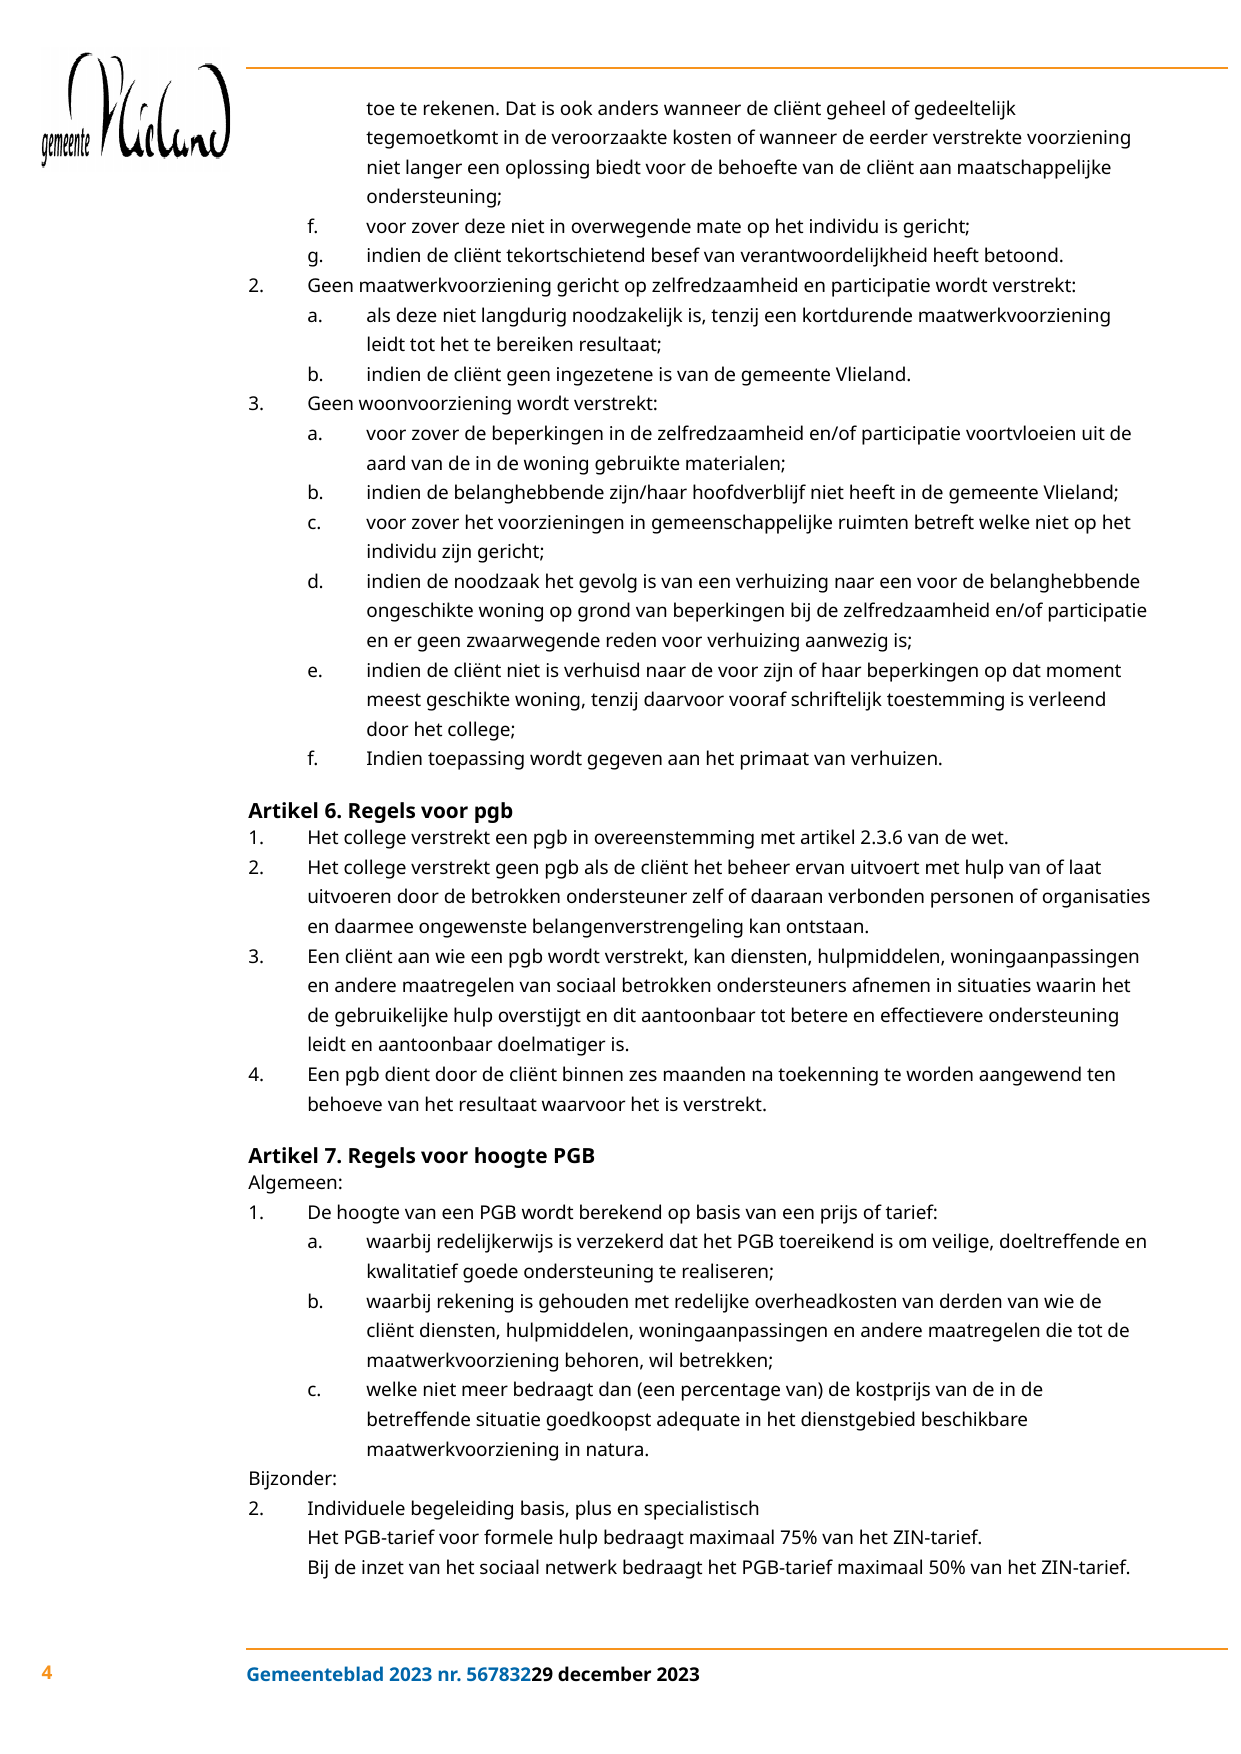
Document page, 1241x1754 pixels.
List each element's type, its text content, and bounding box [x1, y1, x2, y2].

list Individuele begeleiding basis, plus en specialistisch [248, 1495, 1152, 1521]
list Het college verstrekt geen pgb als de cliënt het beheer ervan uitvoert met hulp van of laat uitvoeren door de betrokken ondersteuner zelf of daaraan verbonden personen of organisaties en daarmee ongewenste belangenverstrengeling kan ontstaan. [248, 854, 1152, 939]
list voor zover deze niet in overwegende mate op het individu is gericht; [307, 213, 1152, 239]
list toe te rekenen. Dat is ook anders wanneer de cliënt geheel of gedeeltelijk tegemoetkomt in de veroorzaakte kosten of wanneer de eerder verstrekte voorziening niet langer een oplossing biedt voor de behoefte van de cliënt aan maatschappelijke ondersteuning; [307, 95, 1152, 209]
list Indien toepassing wordt gegeven aan het primaat van verhuizen. [307, 746, 1152, 771]
list Geen maatwerkvoorziening gericht op zelfredzaamheid en participatie wordt verstrekt: [248, 272, 1152, 298]
list voor zover het voorzieningen in gemeenschappelijke ruimten betreft welke niet op het individu zijn gericht; [307, 509, 1152, 564]
list indien de belanghebbende zijn/haar hoofdverblijf niet heeft in de gemeente Vlieland; [307, 479, 1152, 505]
list welke niet meer bedraagt dan (een percentage van) de kostprijs van de in de betreffende situatie goedkoopst adequate in het dienstgebied beschikbare maatwerkvoorziening in natura. [307, 1377, 1152, 1462]
text Bijzonder: [248, 1465, 1152, 1491]
list Bij de inzet van het sociaal netwerk bedraagt het PGB-tarief maximaal 50% van het ZIN-tarief. [248, 1554, 1152, 1580]
list Het college verstrekt een pgb in overeenstemming met artikel 2.3.6 van de wet. [248, 824, 1152, 850]
text Artikel 7. Regels voor hoogte PGB [248, 1141, 1152, 1169]
list waarbij rekening is gehouden met redelijke overheadkosten van derden van wie de cliënt diensten, hulpmiddelen, woningaanpassingen en andere maatregelen die tot de maatwerkvoorziening behoren, wil betrekken; [307, 1288, 1152, 1373]
text Algemeen: [248, 1169, 1152, 1195]
list waarbij redelijkerwijs is verzekerd dat het PGB toereikend is om veilige, doeltreffende en kwalitatief goede ondersteuning te realiseren; [307, 1229, 1152, 1284]
list indien de cliënt geen ingezetene is van de gemeente Vlieland. [307, 361, 1152, 387]
list indien de cliënt niet is verhuisd naar de voor zijn of haar beperkingen op dat moment meest geschikte woning, tenzij daarvoor vooraf schriftelijk toestemming is verleend door het college; [307, 657, 1152, 742]
list indien de cliënt tekortschietend besef van verantwoordelijkheid heeft betoond. [307, 243, 1152, 268]
list Een cliënt aan wie een pgb wordt verstrekt, kan diensten, hulpmiddelen, woningaanpassingen en andere maatregelen van sociaal betrokken ondersteuners afnemen in situaties waarin het de gebruikelijke hulp overstijgt en dit aantoonbaar tot betere en effectievere ondersteuning leidt en aantoonbaar doelmatiger is. [248, 943, 1152, 1057]
list Het PGB-tarief voor formele hulp bedraagt maximaal 75% van het ZIN-tarief. [248, 1524, 1152, 1550]
list Een pgb dient door de cliënt binnen zes maanden na toekenning te worden aangewend ten behoeve van het resultaat waarvoor het is verstrekt. [248, 1061, 1152, 1116]
list indien de noodzaak het gevolg is van een verhuizing naar een voor de belanghebbende ongeschikte woning op grond van beperkingen bij de zelfredzaamheid en/of participatie en er geen zwaarwegende reden voor verhuizing aanwezig is; [307, 568, 1152, 653]
text Artikel 6. Regels voor pgb [248, 796, 1152, 824]
list voor zover de beperkingen in de zelfredzaamheid en/of participatie voortvloeien uit de aard van de in de woning gebruikte materialen; [307, 420, 1152, 476]
picture [41, 47, 231, 172]
list als deze niet langdurig noodzakelijk is, tenzij een kortdurende maatwerkvoorziening leidt tot het te bereiken resultaat; [307, 302, 1152, 357]
list Geen woonvoorziening wordt verstrekt: [248, 391, 1152, 416]
list De hoogte van een PGB wordt berekend op basis van een prijs of tarief: [248, 1199, 1152, 1225]
